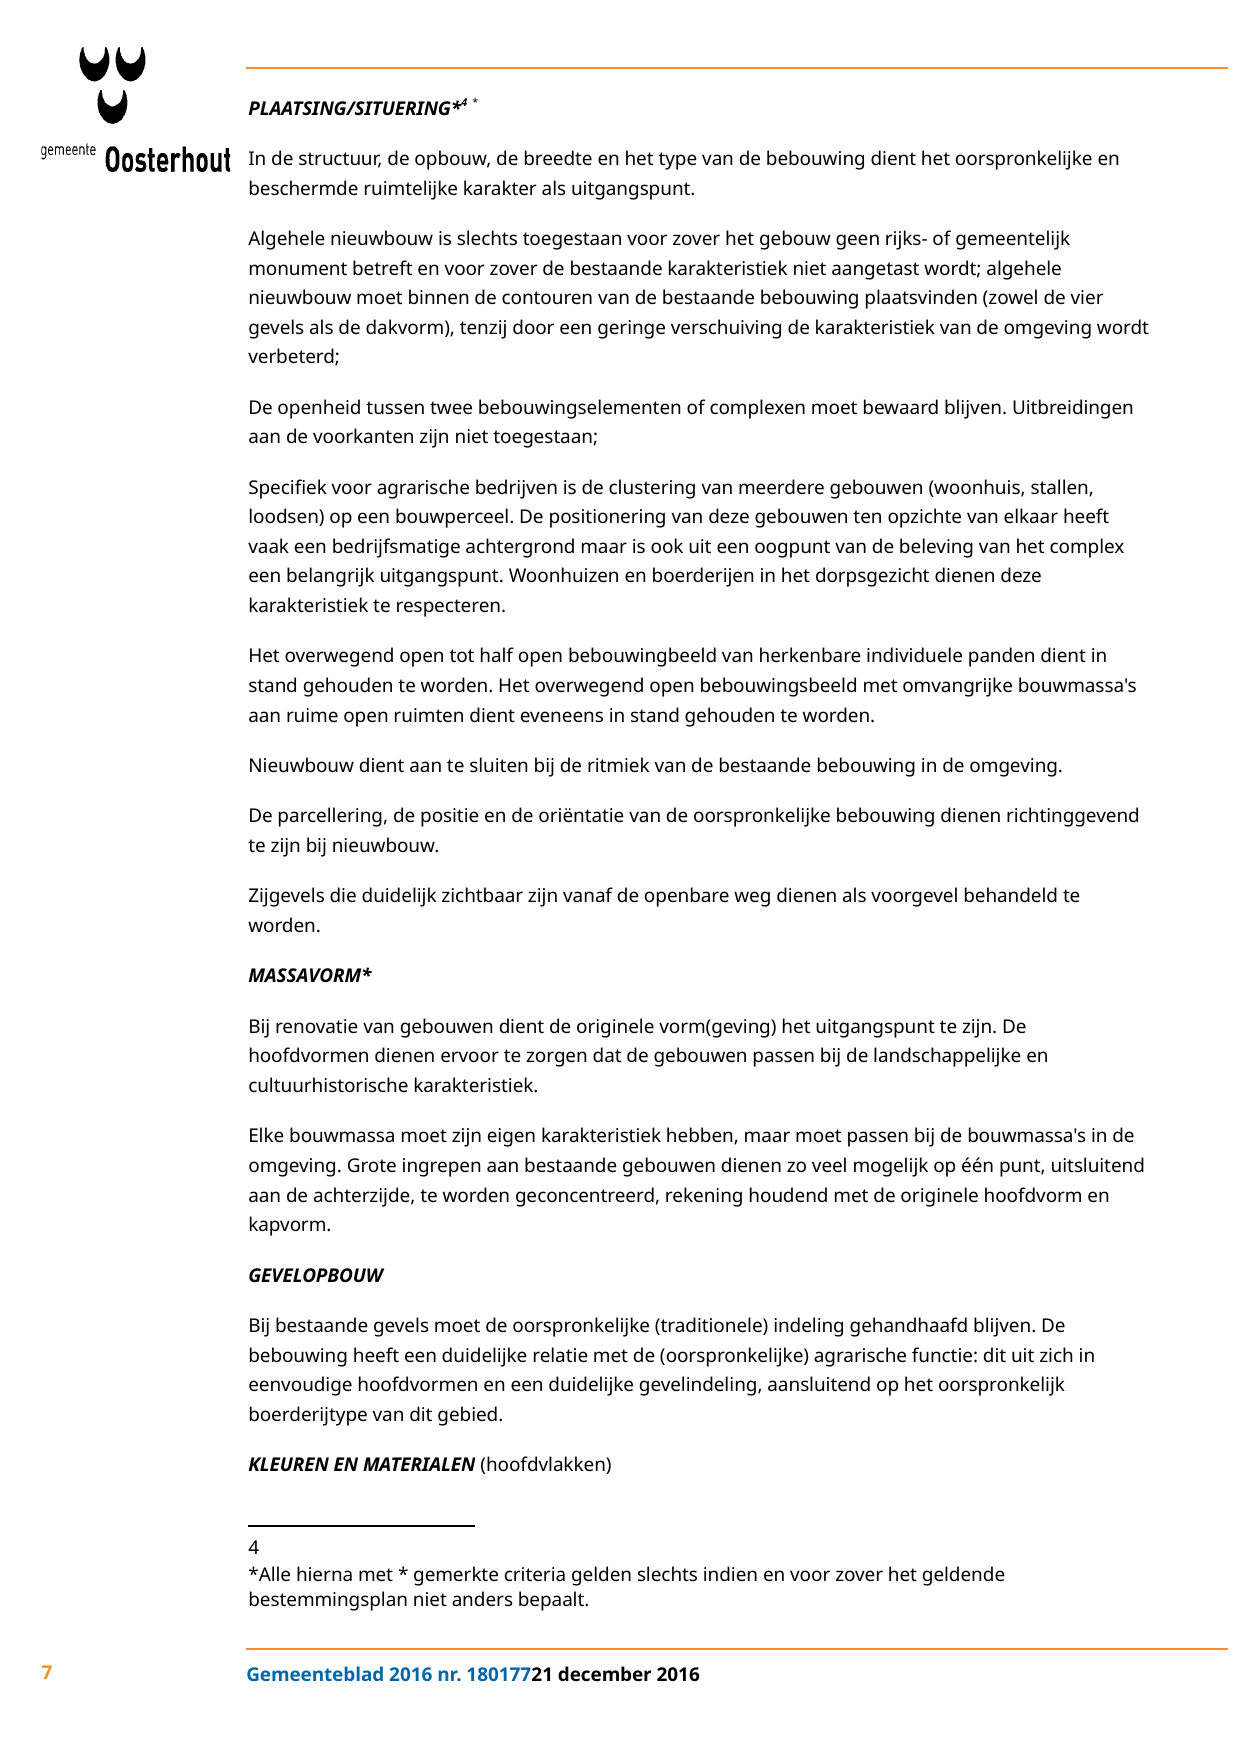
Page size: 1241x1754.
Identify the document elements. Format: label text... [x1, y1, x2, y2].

text PLAATSING/SITUERING* [248, 95, 1152, 121]
text Zijgevels die duidelijk zichtbaar zijn vanaf de openbare weg dienen als voorgevel behandeld te worden. [248, 883, 1152, 938]
text De parcellering, de positie en de oriëntatie van de oorspronkelijke bebouwing dienen richtinggevend te zijn bij nieuwbouw. [248, 803, 1152, 858]
text Alle hierna met * gemerkte criteria gelden slechts indien en voor zover het geldende bestemmingsplan niet anders bepaalt. [248, 1561, 1152, 1612]
text Bij renovatie van gebouwen dient de originele vorm(geving) het uitgangspunt te zijn. De hoofdvormen dienen ervoor te zorgen dat de gebouwen passen bij de landschappelijke en cultuurhistorische karakteristiek. [248, 1013, 1152, 1098]
picture [41, 47, 231, 172]
text KLEUREN EN MATERIALEN (hoofdvlakken) [248, 1451, 1152, 1477]
text Het overwegend open tot half open bebouwingbeeld van herkenbare individuele panden dient in stand gehouden te worden. Het overwegend open bebouwingsbeeld met omvangrijke bouwmassa's aan ruime open ruimten dient eveneens in stand gehouden te worden. [248, 643, 1152, 728]
text GEVELOPBOUW [248, 1262, 1152, 1288]
text Specifiek voor agrarische bedrijven is de clustering van meerdere gebouwen (woonhuis, stallen, loodsen) op een bouwperceel. De positionering van deze gebouwen ten opzichte van elkaar heeft vaak een bedrijfsmatige achtergrond maar is ook uit een oogpunt van de beleving van het complex een belangrijk uitgangspunt. Woonhuizen en boerderijen in het dorpsgezicht dienen deze karakteristiek te respecteren. [248, 474, 1152, 618]
text MASSAVORM* [248, 963, 1152, 988]
text Bij bestaande gevels moet de oorspronkelijke (traditionele) indeling gehandhaafd blijven. De bebouwing heeft een duidelijke relatie met de (oorspronkelijke) agrarische functie: dit uit zich in eenvoudige hoofdvormen en een duidelijke gevelindeling, aansluitend op het oorspronkelijk boerderijtype van dit gebied. [248, 1312, 1152, 1427]
text Algehele nieuwbouw is slechts toegestaan voor zover het gebouw geen rijks- of gemeentelijk monument betreft en voor zover de bestaande karakteristiek niet aangetast wordt; algehele nieuwbouw moet binnen de contouren van de bestaande bebouwing plaatsvinden (zowel de vier gevels als de dakvorm), tenzij door een geringe verschuiving de karakteristiek van de omgeving wordt verbeterd; [248, 225, 1152, 369]
text Nieuwbouw dient aan te sluiten bij de ritmiek van de bestaande bebouwing in de omgeving. [248, 752, 1152, 778]
text In de structuur, de opbouw, de breedte en het type van de bebouwing dient het oorspronkelijke en beschermde ruimtelijke karakter als uitgangspunt. [248, 145, 1152, 201]
text Elke bouwmassa moet zijn eigen karakteristiek hebben, maar moet passen bij de bouwmassa's in de omgeving. Grote ingrepen aan bestaande gebouwen dienen zo veel mogelijk op één punt, uitsluitend aan de achterzijde, te worden geconcentreerd, rekening houdend met de originele hoofdvorm en kapvorm. [248, 1123, 1152, 1237]
text De openheid tussen twee bebouwingselementen of complexen moet bewaard blijven. Uitbreidingen aan de voorkanten zijn niet toegestaan; [248, 394, 1152, 449]
